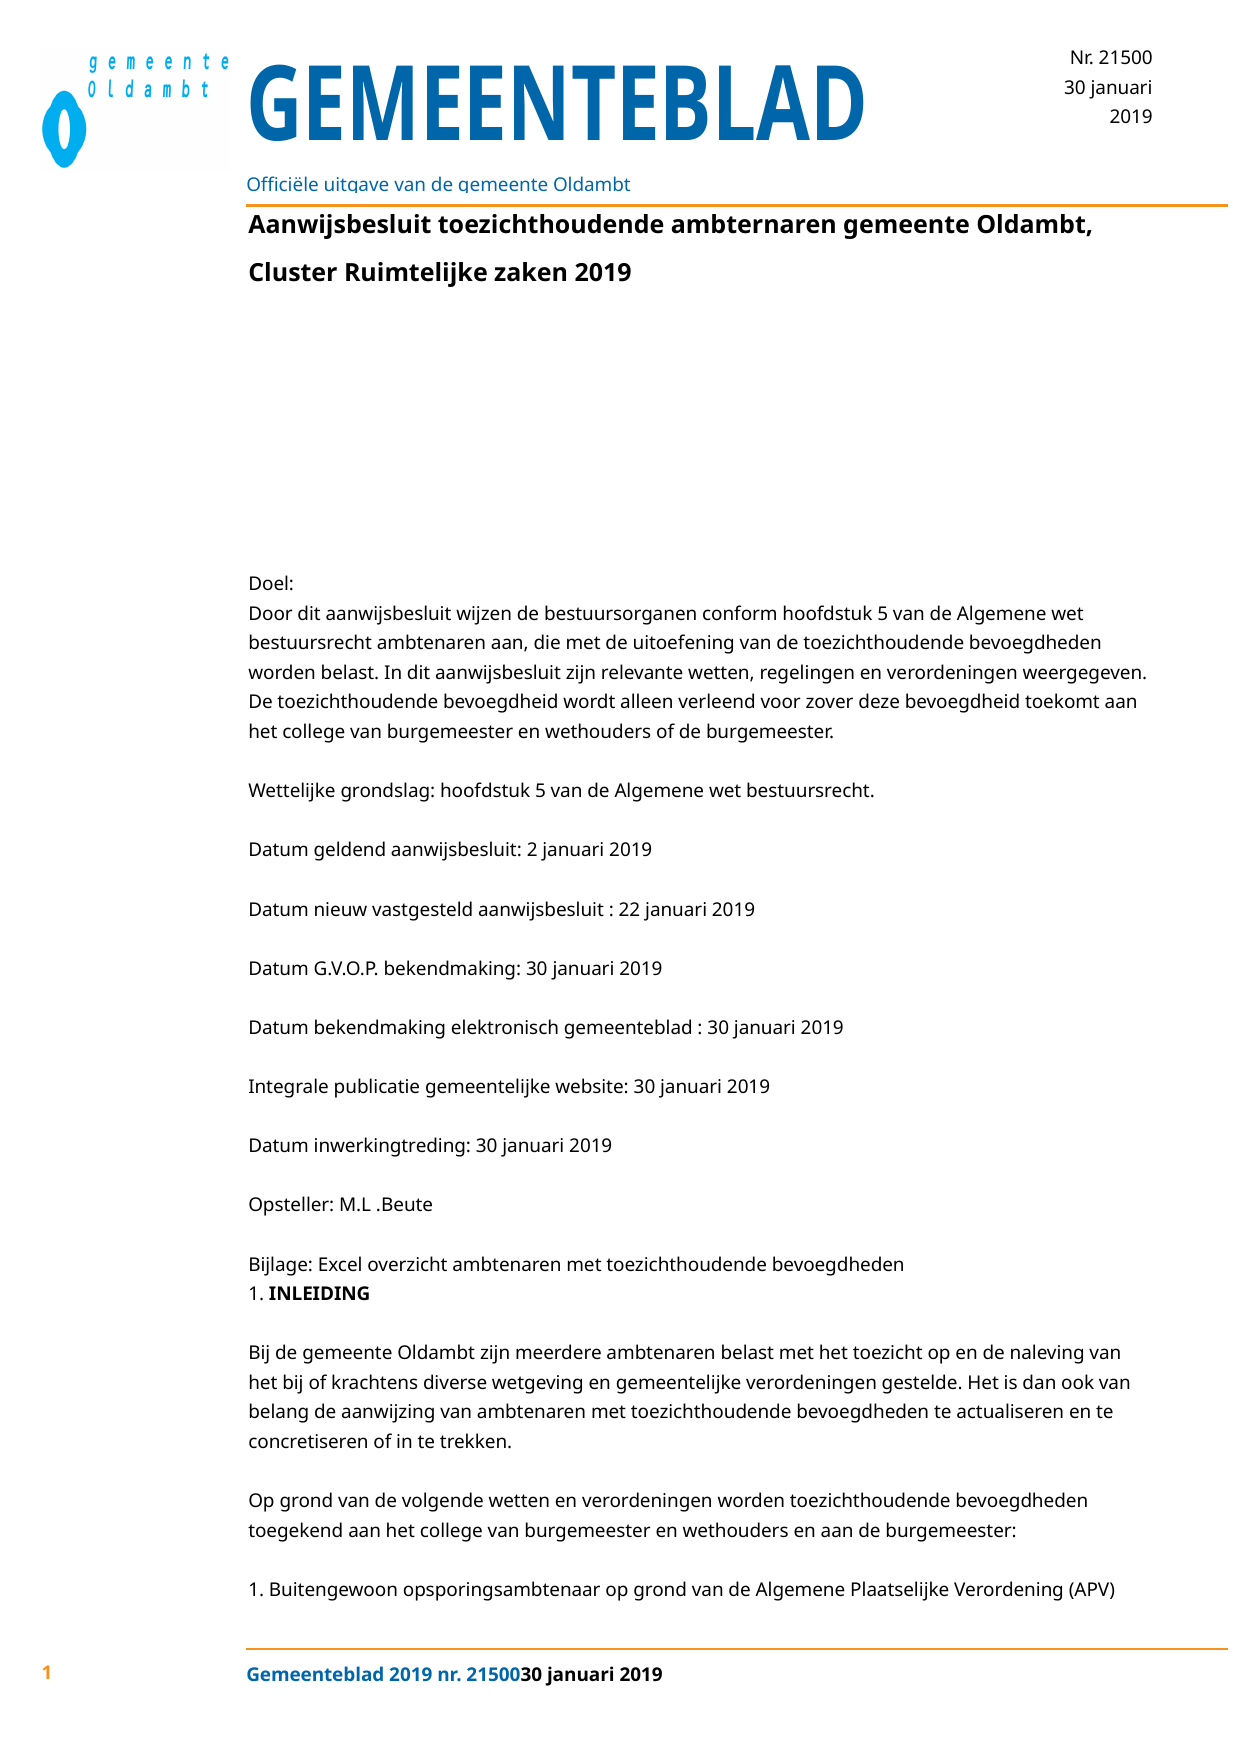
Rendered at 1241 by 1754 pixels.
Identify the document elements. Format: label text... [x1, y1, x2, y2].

text 1. INLEIDING [248, 1280, 1152, 1306]
text Datum geldend aanwijsbesluit: 2 januari 2019 [248, 837, 1152, 862]
text Op grond van de volgende wetten en verordeningen worden toezichthoudende bevoegdheden toegekend aan het college van burgemeester en wethouders en aan de burgemeester: [248, 1487, 1152, 1543]
text Opsteller: M.L .Beute [248, 1192, 1152, 1217]
text Datum nieuw vastgesteld aanwijsbesluit : 22 januari 2019 [248, 896, 1152, 922]
picture [41, 47, 231, 172]
text Doel: [248, 570, 1152, 596]
text Datum inwerkingtreding: 30 januari 2019 [248, 1132, 1152, 1158]
text Datum G.V.O.P. bekendmaking: 30 januari 2019 [248, 955, 1152, 981]
text Datum bekendmaking elektronisch gemeenteblad : 30 januari 2019 [248, 1014, 1152, 1040]
text Aanwijsbesluit toezichthoudende ambternaren gemeente Oldambt, Cluster Ruimtelijke zaken 2019 [248, 207, 1152, 288]
text Bij de gemeente Oldambt zijn meerdere ambtenaren belast met het toezicht op en de naleving van het bij of krachtens diverse wetgeving en gemeentelijke verordeningen gestelde. Het is dan ook van belang de aanwijzing van ambtenaren met toezichthoudende bevoegdheden te actualiseren en te concretiseren of in te trekken. [248, 1339, 1152, 1454]
text Door dit aanwijsbesluit wijzen de bestuursorganen conform hoofdstuk 5 van de Algemene wet bestuursrecht ambtenaren aan, die met de uitoefening van de toezichthoudende bevoegdheden worden belast. In dit aanwijsbesluit zijn relevante wetten, regelingen en verordeningen weergegeven. De toezichthoudende bevoegdheid wordt alleen verleend voor zover deze bevoegdheid toekomt aan het college van burgemeester en wethouders of de burgemeester. [248, 600, 1152, 744]
text 1. Buitengewoon opsporingsambtenaar op grond van de Algemene Plaatselijke Verordening (APV) [248, 1576, 1152, 1602]
text Wettelijke grondslag: hoofdstuk 5 van de Algemene wet bestuursrecht. [248, 777, 1152, 803]
text Bijlage: Excel overzicht ambtenaren met toezichthoudende bevoegdheden [248, 1251, 1152, 1277]
text Integrale publicatie gemeentelijke website: 30 januari 2019 [248, 1073, 1152, 1099]
